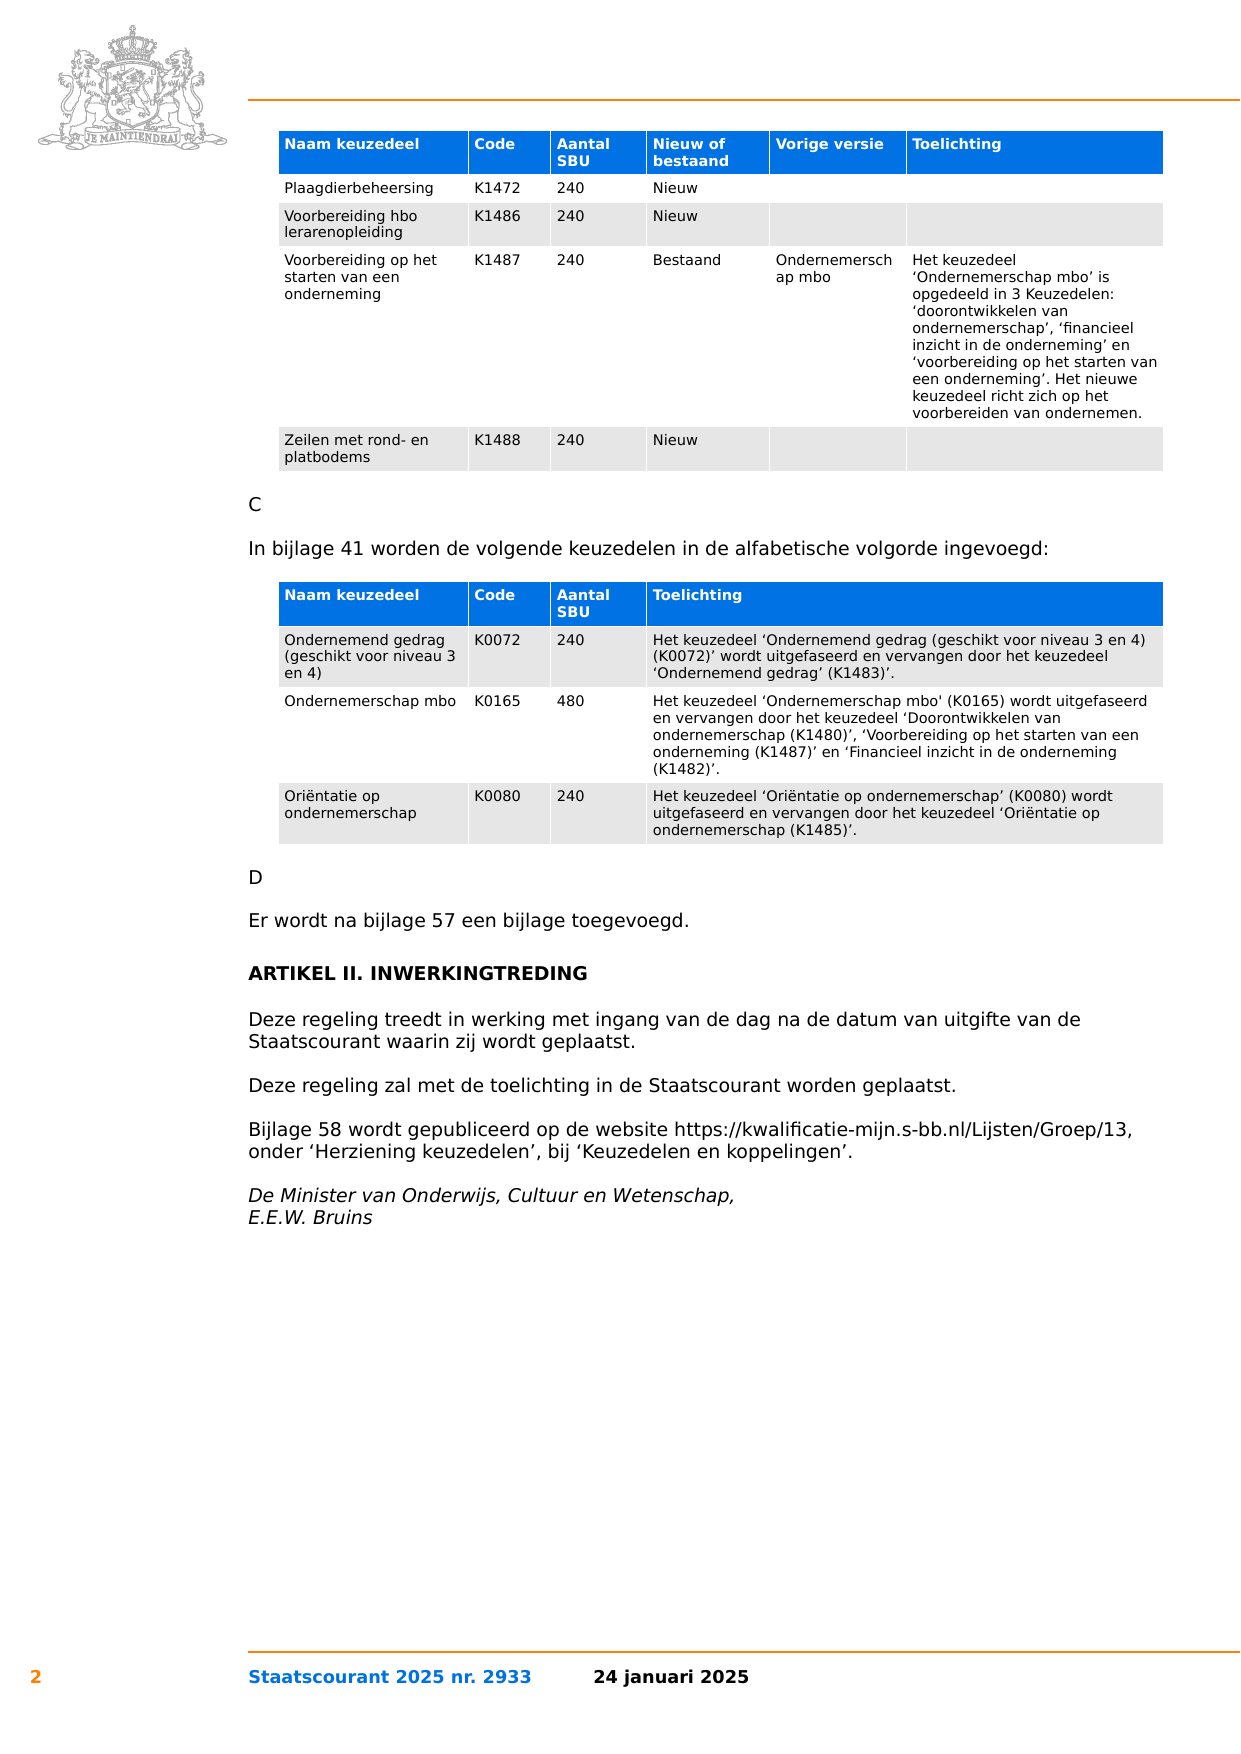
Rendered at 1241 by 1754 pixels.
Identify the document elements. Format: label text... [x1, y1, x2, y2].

table_header Naam keuzedeel [279, 582, 468, 626]
table_cell 480 [551, 688, 646, 782]
table_header Naam keuzedeel [279, 131, 468, 174]
table_cell 240 [551, 783, 646, 844]
table_cell K0072 [469, 627, 550, 687]
table_cell Het keuzedeel ‘Ondernemend gedrag (geschikt voor niveau 3 en 4) (K0072)’ wordt uitgefaseerd en vervangen door het keuzedeel ‘Ondernemend gedrag’ (K1483)’. [647, 627, 1163, 687]
table_cell Voorbereiding op het starten van een onderneming [279, 247, 468, 426]
table_header Code [469, 582, 550, 626]
table_cell [770, 203, 906, 246]
table_cell Bestaand [647, 247, 769, 426]
text De Minister van Onderwijs, Cultuur en Wetenschap, E.E.W. Bruins [248, 1185, 1163, 1229]
table_cell K1472 [469, 175, 550, 202]
table_cell [770, 175, 906, 202]
table_header Aantal SBU [551, 582, 646, 626]
text Deze regeling treedt in werking met ingang van de dag na de datum van uitgifte van de Staatscourant waarin zij wordt geplaatst. [248, 1009, 1163, 1053]
text Er wordt na bijlage 57 een bijlage toegevoegd. [248, 910, 1163, 932]
table_cell Voorbereiding hbo lerarenopleiding [279, 203, 468, 246]
subtitle ARTIKEL II. INWERKINGTREDING [248, 962, 1163, 984]
table_cell Ondernemend gedrag (geschikt voor niveau 3 en 4) [279, 627, 468, 687]
text D [248, 867, 1163, 888]
table_cell K1487 [469, 247, 550, 426]
picture [38, 25, 227, 150]
table_cell Het keuzedeel ‘Ondernemerschap mbo' (K0165) wordt uitgefaseerd en vervangen door het keuzedeel ‘Doorontwikkelen van ondernemerschap (K1480)’, ‘Voorbereiding op het starten van een onderneming (K1487)’ en ‘Financieel inzicht in de onderneming (K1482)’. [647, 688, 1163, 782]
table_cell [770, 427, 906, 471]
text Deze regeling zal met de toelichting in de Staatscourant worden geplaatst. [248, 1075, 1163, 1097]
table_cell Het keuzedeel ‘Oriëntatie op ondernemerschap’ (K0080) wordt uitgefaseerd en vervangen door het keuzedeel ‘Oriëntatie op ondernemerschap (K1485)’. [647, 783, 1163, 844]
table_cell 240 [551, 427, 646, 471]
table_header Toelichting [647, 582, 1163, 626]
text Bijlage 58 wordt gepubliceerd op de website https://kwalificatie-mijn.s-bb.nl/Lijsten/Groep/13, onder ‘Herziening keuzedelen’, bij ‘Keuzedelen en koppelingen’. [248, 1119, 1163, 1163]
table_cell Nieuw [647, 203, 769, 246]
table_cell Zeilen met rond- en platbodems [279, 427, 468, 471]
text C [248, 493, 1163, 516]
table_cell Ondernemerschap mbo [279, 688, 468, 782]
table_header Code [469, 131, 550, 174]
table_cell 240 [551, 247, 646, 426]
table_cell K1486 [469, 203, 550, 246]
table_cell Nieuw [647, 175, 769, 202]
table_cell 240 [551, 203, 646, 246]
table_cell Ondernemerschap mbo [770, 247, 906, 426]
table_cell [907, 175, 1163, 202]
table_cell Nieuw [647, 427, 769, 471]
table_cell [907, 203, 1163, 246]
table_cell K0165 [469, 688, 550, 782]
table_cell Oriëntatie op ondernemerschap [279, 783, 468, 844]
table_cell Het keuzedeel ‘Ondernemerschap mbo’ is opgedeeld in 3 Keuzedelen: ‘doorontwikkelen van ondernemerschap’, ‘financieel inzicht in de onderneming’ en ‘voorbereiding op het starten van een onderneming’. Het nieuwe keuzedeel richt zich op het voorbereiden van ondernemen. [907, 247, 1163, 426]
table_header Aantal SBU [551, 131, 646, 174]
table_cell [907, 427, 1163, 471]
table_header Toelichting [907, 131, 1163, 174]
text In bijlage 41 worden de volgende keuzedelen in de alfabetische volgorde ingevoegd: [248, 537, 1163, 559]
table_header Nieuw of bestaand [647, 131, 769, 174]
table_header Vorige versie [770, 131, 906, 174]
table_cell Plaagdierbeheersing [279, 175, 468, 202]
table_cell 240 [551, 627, 646, 687]
table_cell 240 [551, 175, 646, 202]
table_cell K0080 [469, 783, 550, 844]
table_cell K1488 [469, 427, 550, 471]
